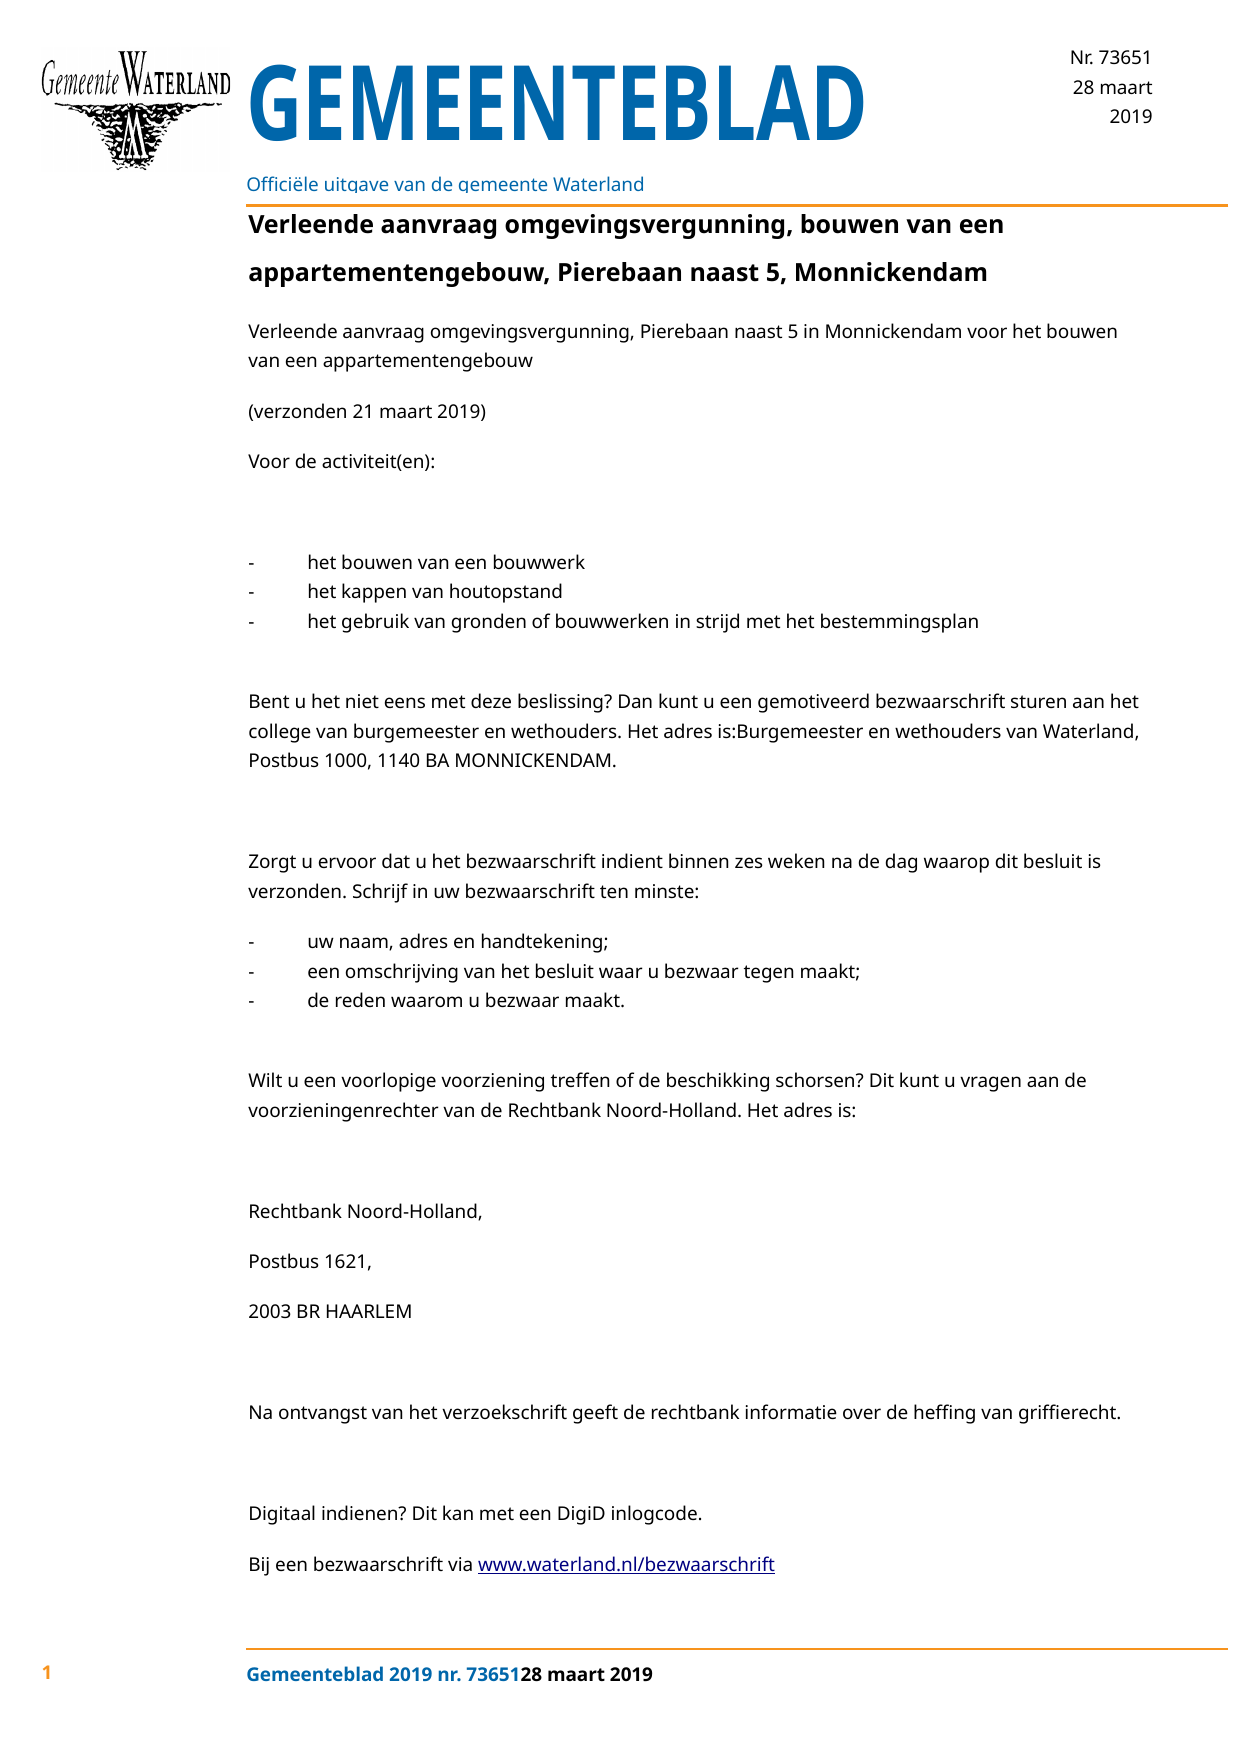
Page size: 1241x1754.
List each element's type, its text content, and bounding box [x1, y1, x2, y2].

picture [41, 47, 231, 172]
text Voor de activiteit(en): [248, 448, 1152, 474]
text Na ontvangst van het verzoekschrift geeft de rechtbank informatie over de heffing van griffierecht. [248, 1399, 1152, 1425]
list het bouwen van een bouwwerk [248, 549, 1152, 575]
list een omschrijving van het besluit waar u bezwaar tegen maakt; [248, 958, 1152, 984]
text 2003 BR HAARLEM [248, 1299, 1152, 1324]
text Verleende aanvraag omgevingsvergunning, bouwen van een appartementengebouw, Pierebaan naast 5, Monnickendam [248, 207, 1152, 288]
text Bij een bezwaarschrift via www.waterland.nl/bezwaarschrift [248, 1551, 1152, 1577]
text Verleende aanvraag omgevingsvergunning, Pierebaan naast 5 in Monnickendam voor het bouwen van een appartementengebouw [248, 318, 1152, 373]
text (verzonden 21 maart 2019) [248, 398, 1152, 424]
text Bent u het niet eens met deze beslissing? Dan kunt u een gemotiveerd bezwaarschrift sturen aan het college van burgemeester en wethouders. Het adres is:Burgemeester en wethouders van Waterland, Postbus 1000, 1140 BA MONNICKENDAM. [248, 688, 1152, 773]
list de reden waarom u bezwaar maakt. [248, 987, 1152, 1013]
text Postbus 1621, [248, 1248, 1152, 1274]
text Digitaal indienen? Dit kan met een DigiD inlogcode. [248, 1500, 1152, 1526]
list uw naam, adres en handtekening; [248, 928, 1152, 954]
list het gebruik van gronden of bouwwerken in strijd met het bestemmingsplan [248, 608, 1152, 634]
list het kappen van houtopstand [248, 579, 1152, 604]
text Wilt u een voorlopige voorziening treffen of de beschikking schorsen? Dit kunt u vragen aan de voorzieningenrechter van de Rechtbank Noord-Holland. Het adres is: [248, 1067, 1152, 1123]
text Zorgt u ervoor dat u het bezwaarschrift indient binnen zes weken na de dag waarop dit besluit is verzonden. Schrijf in uw bezwaarschrift ten minste: [248, 848, 1152, 904]
text Rechtbank Noord-Holland, [248, 1198, 1152, 1224]
